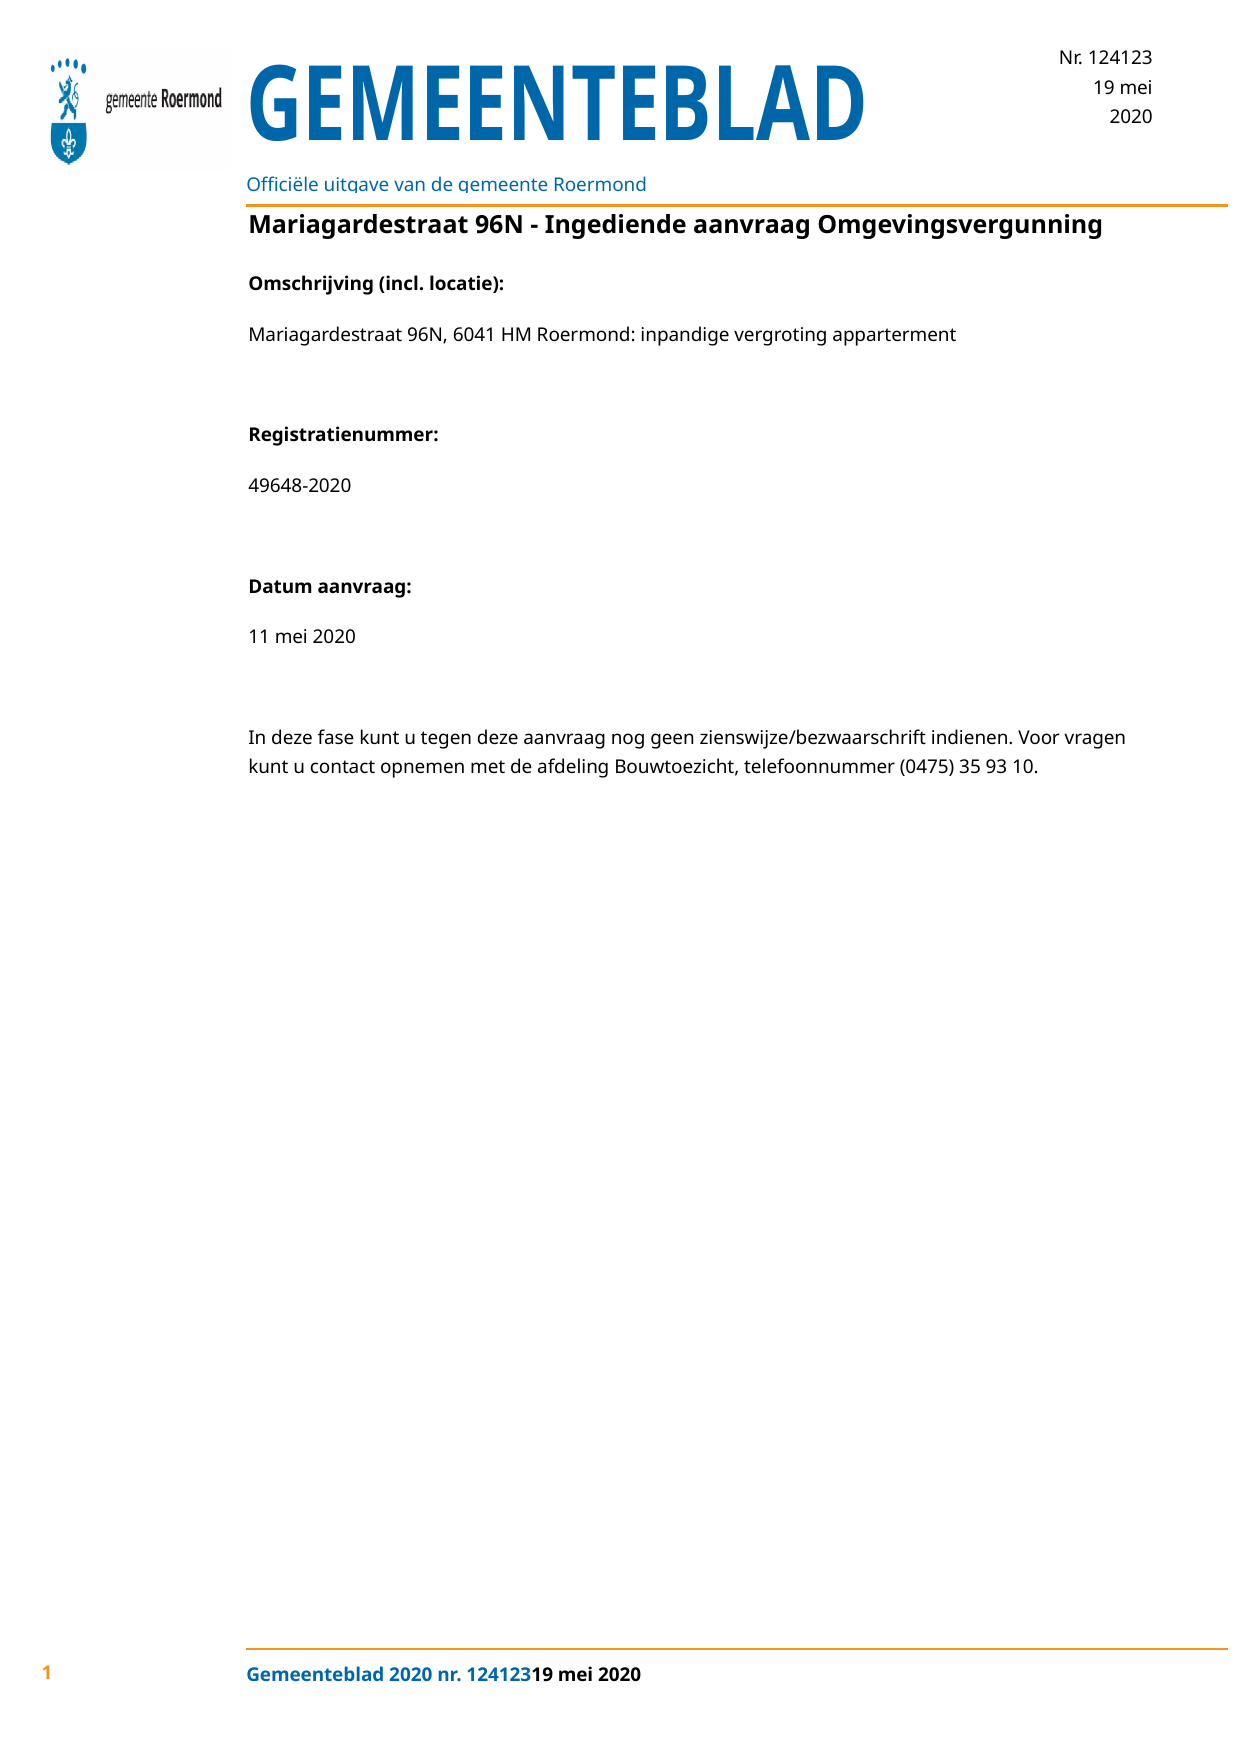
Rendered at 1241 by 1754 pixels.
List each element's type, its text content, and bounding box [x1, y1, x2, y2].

text 49648-2020 [248, 472, 1152, 498]
picture [41, 47, 231, 172]
text Omschrijving (incl. locatie): [248, 270, 1152, 296]
text Mariagardestraat 96N, 6041 HM Roermond: inpandige vergroting apparterment [248, 321, 1152, 346]
text Datum aanvraag: [248, 573, 1152, 598]
text Mariagardestraat 96N - Ingediende aanvraag Omgevingsvergunning [248, 207, 1152, 241]
text Registratienummer: [248, 422, 1152, 447]
text 11 mei 2020 [248, 623, 1152, 649]
text In deze fase kunt u tegen deze aanvraag nog geen zienswijze/bezwaarschrift indienen. Voor vragen kunt u contact opnemen met de afdeling Bouwtoezicht, telefoonnummer (0475) 35 93 10. [248, 724, 1152, 779]
